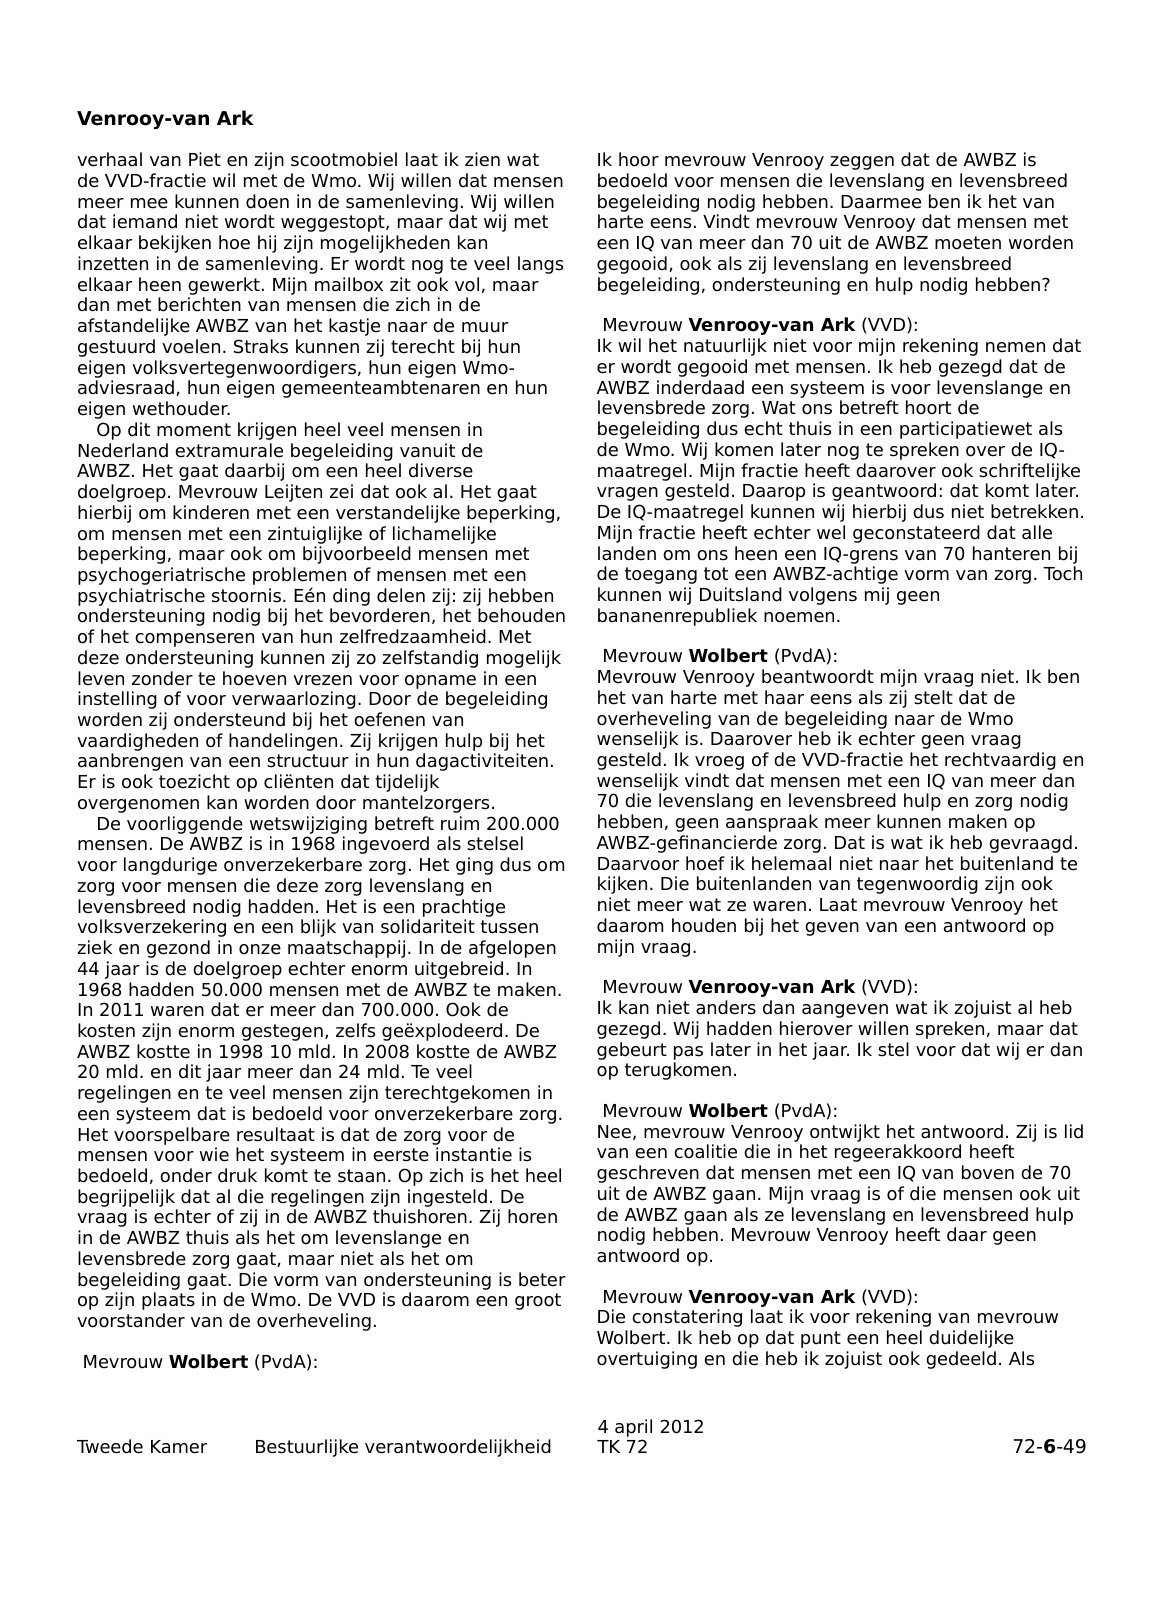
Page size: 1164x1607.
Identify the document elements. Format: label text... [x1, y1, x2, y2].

text Ik kan niet anders dan aangeven wat ik zojuist al heb gezegd. Wij hadden hierover willen spreken, maar dat gebeurt pas later in het jaar. Ik stel voor dat wij er dan op terugkomen. [596, 998, 1087, 1081]
text De voorliggende wetswijziging betreft ruim 200.000 mensen. De AWBZ is in 1968 ingevoerd als stelsel voor langdurige onverzekerbare zorg. Het ging dus om zorg voor mensen die deze zorg levenslang en levensbreed nodig hadden. Het is een prachtige volksverzekering en een blijk van solidariteit tussen ziek en gezond in onze maatschappij. In de afgelopen 44 jaar is de doelgroep echter enorm uitgebreid. In 1968 hadden 50.000 mensen met de AWBZ te maken. In 2011 waren dat er meer dan 700.000. Ook de kosten zijn enorm gestegen, zelfs geëxplodeerd. De AWBZ kostte in 1998 10 mld. In 2008 kostte de AWBZ 20 mld. en dit jaar meer dan 24 mld. Te veel regelingen en te veel mensen zijn terechtgekomen in een systeem dat is bedoeld voor onverzekerbare zorg. Het voorspelbare resultaat is dat de zorg voor de mensen voor wie het systeem in eerste instantie is bedoeld, onder druk komt te staan. Op zich is het heel begrijpelijk dat al die regelingen zijn ingesteld. De vraag is echter of zij in de AWBZ thuishoren. Zij horen in de AWBZ thuis als het om levenslange en levensbrede zorg gaat, maar niet als het om begeleiding gaat. Die vorm van ondersteuning is beter op zijn plaats in de Wmo. De VVD is daarom een groot voorstander van de overheveling. [77, 813, 567, 1332]
text Op dit moment krijgen heel veel mensen in Nederland extramurale begeleiding vanuit de AWBZ. Het gaat daarbij om een heel diverse doelgroep. Mevrouw Leijten zei dat ook al. Het gaat hierbij om kinderen met een verstandelijke beperking, om mensen met een zintuiglijke of lichamelijke beperking, maar ook om bijvoorbeeld mensen met psychogeriatrische problemen of mensen met een psychiatrische stoornis. Eén ding delen zij: zij hebben ondersteuning nodig bij het bevorderen, het behouden of het compenseren van hun zelfredzaamheid. Met deze ondersteuning kunnen zij zo zelfstandig mogelijk leven zonder te hoeven vrezen voor opname in een instelling of voor verwaarlozing. Door de begeleiding worden zij ondersteund bij het oefenen van vaardigheden of handelingen. Zij krijgen hulp bij het aanbrengen van een structuur in hun dagactiviteiten. Er is ook toezicht op cliënten dat tijdelijk overgenomen kan worden door mantelzorgers. [77, 420, 567, 813]
text Mevrouw Wolbert (PvdA): [77, 1352, 567, 1372]
text Mevrouw Venrooy-van Ark (VVD): [596, 315, 1087, 336]
text Ik hoor mevrouw Venrooy zeggen dat de AWBZ is bedoeld voor mensen die levenslang en levensbreed begeleiding nodig hebben. Daarmee ben ik het van harte eens. Vindt mevrouw Venrooy dat mensen met een IQ van meer dan 70 uit de AWBZ moeten worden gegooid, ook als zij levenslang en levensbreed begeleiding, ondersteuning en hulp nodig hebben? [596, 150, 1087, 295]
text Ik wil het natuurlijk niet voor mijn rekening nemen dat er wordt gegooid met mensen. Ik heb gezegd dat de AWBZ inderdaad een systeem is voor levenslange en levensbrede zorg. Wat ons betreft hoort de begeleiding dus echt thuis in een participatiewet als de Wmo. Wij komen later nog te spreken over de IQ-maatregel. Mijn fractie heeft daarover ook schriftelijke vragen gesteld. Daarop is geantwoord: dat komt later. De IQ-maatregel kunnen wij hierbij dus niet betrekken. Mijn fractie heeft echter wel geconstateerd dat alle landen om ons heen een IQ-grens van 70 hanteren bij de toegang tot een AWBZ-achtige vorm van zorg. Toch kunnen wij Duitsland volgens mij geen bananenrepubliek noemen. [596, 336, 1087, 626]
text Mevrouw Venrooy-van Ark (VVD): [596, 1287, 1087, 1307]
text Mevrouw Wolbert (PvdA): [596, 1101, 1087, 1122]
text verhaal van Piet en zijn scootmobiel laat ik zien wat de VVD-fractie wil met de Wmo. Wij willen dat mensen meer mee kunnen doen in de samenleving. Wij willen dat iemand niet wordt weggestopt, maar dat wij met elkaar bekijken hoe hij zijn mogelijkheden kan inzetten in de samenleving. Er wordt nog te veel langs elkaar heen gewerkt. Mijn mailbox zit ook vol, maar dan met berichten van mensen die zich in de afstandelijke AWBZ van het kastje naar de muur gestuurd voelen. Straks kunnen zij terecht bij hun eigen volksvertegenwoordigers, hun eigen Wmo-adviesraad, hun eigen gemeenteambtenaren en hun eigen wethouder. [77, 150, 567, 420]
text Mevrouw Venrooy beantwoordt mijn vraag niet. Ik ben het van harte met haar eens als zij stelt dat de overheveling van de begeleiding naar de Wmo wenselijk is. Daarover heb ik echter geen vraag gesteld. Ik vroeg of de VVD-fractie het rechtvaardig en wenselijk vindt dat mensen met een IQ van meer dan 70 die levenslang en levensbreed hulp en zorg nodig hebben, geen aanspraak meer kunnen maken op AWBZ-gefinancierde zorg. Dat is wat ik heb gevraagd. Daarvoor hoef ik helemaal niet naar het buitenland te kijken. Die buitenlanden van tegenwoordig zijn ook niet meer wat ze waren. Laat mevrouw Venrooy het daarom houden bij het geven van een antwoord op mijn vraag. [596, 667, 1087, 957]
text Mevrouw Venrooy-van Ark (VVD): [596, 977, 1087, 998]
text Die constatering laat ik voor rekening van mevrouw Wolbert. Ik heb op dat punt een heel duidelijke overtuiging en die heb ik zojuist ook gedeeld. Als [596, 1307, 1087, 1369]
text Mevrouw Wolbert (PvdA): [596, 646, 1087, 667]
text Nee, mevrouw Venrooy ontwijkt het antwoord. Zij is lid van een coalitie die in het regeerakkoord heeft geschreven dat mensen met een IQ van boven de 70 uit de AWBZ gaan. Mijn vraag is of die mensen ook uit de AWBZ gaan als ze levenslang en levensbreed hulp nodig hebben. Mevrouw Venrooy heeft daar geen antwoord op. [596, 1122, 1087, 1267]
